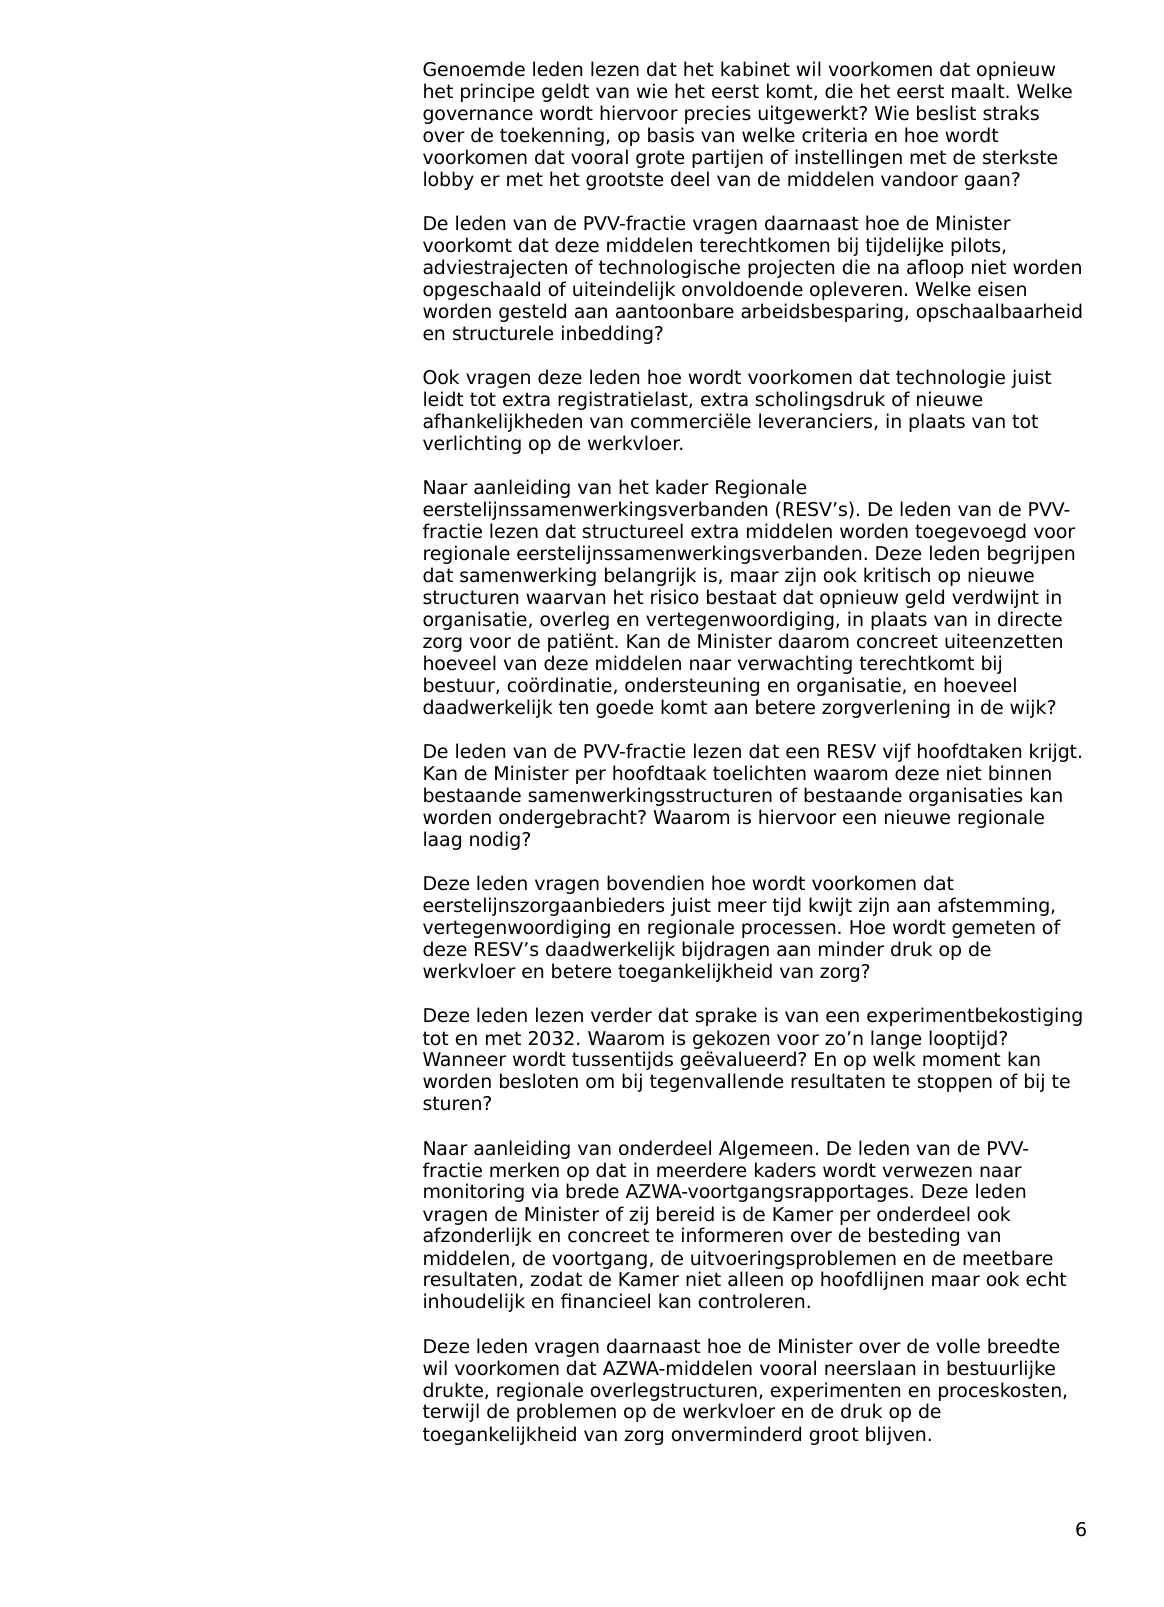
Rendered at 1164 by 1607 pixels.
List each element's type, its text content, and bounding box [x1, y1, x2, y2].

text Naar aanleiding van het kader Regionale eerstelijnssamenwerkingsverbanden (RESV’s). De leden van de PVV-fractie lezen dat structureel extra middelen worden toegevoegd voor regionale eerstelijnssamenwerkingsverbanden. Deze leden begrijpen dat samenwerking belangrijk is, maar zijn ook kritisch op nieuwe structuren waarvan het risico bestaat dat opnieuw geld verdwijnt in organisatie, overleg en vertegenwoordiging, in plaats van in directe zorg voor de patiënt. Kan de Minister daarom concreet uiteenzetten hoeveel van deze middelen naar verwachting terechtkomt bij bestuur, coördinatie, ondersteuning en organisatie, en hoeveel daadwerkelijk ten goede komt aan betere zorgverlening in de wijk? [422, 477, 1087, 719]
text Deze leden vragen bovendien hoe wordt voorkomen dat eerstelijnszorgaanbieders juist meer tijd kwijt zijn aan afstemming, vertegenwoordiging en regionale processen. Hoe wordt gemeten of deze RESV’s daadwerkelijk bijdragen aan minder druk op de werkvloer en betere toegankelijkheid van zorg? [422, 873, 1087, 983]
text Naar aanleiding van onderdeel Algemeen. De leden van de PVV-fractie merken op dat in meerdere kaders wordt verwezen naar monitoring via brede AZWA-voortgangsrapportages. Deze leden vragen de Minister of zij bereid is de Kamer per onderdeel ook afzonderlijk en concreet te informeren over de besteding van middelen, de voortgang, de uitvoeringsproblemen en de meetbare resultaten, zodat de Kamer niet alleen op hoofdlijnen maar ook echt inhoudelijk en financieel kan controleren. [422, 1137, 1087, 1313]
text Genoemde leden lezen dat het kabinet wil voorkomen dat opnieuw het principe geldt van wie het eerst komt, die het eerst maalt. Welke governance wordt hiervoor precies uitgewerkt? Wie beslist straks over de toekenning, op basis van welke criteria en hoe wordt voorkomen dat vooral grote partijen of instellingen met de sterkste lobby er met het grootste deel van de middelen vandoor gaan? [422, 59, 1087, 191]
text De leden van de PVV-fractie vragen daarnaast hoe de Minister voorkomt dat deze middelen terechtkomen bij tijdelijke pilots, adviestrajecten of technologische projecten die na afloop niet worden opgeschaald of uiteindelijk onvoldoende opleveren. Welke eisen worden gesteld aan aantoonbare arbeidsbesparing, opschaalbaarheid en structurele inbedding? [422, 213, 1087, 345]
text Deze leden lezen verder dat sprake is van een experimentbekostiging tot en met 2032. Waarom is gekozen voor zo’n lange looptijd? Wanneer wordt tussentijds geëvalueerd? En op welk moment kan worden besloten om bij tegenvallende resultaten te stoppen of bij te sturen? [422, 1005, 1087, 1115]
text Deze leden vragen daarnaast hoe de Minister over de volle breedte wil voorkomen dat AZWA-middelen vooral neerslaan in bestuurlijke drukte, regionale overlegstructuren, experimenten en proceskosten, terwijl de problemen op de werkvloer en de druk op de toegankelijkheid van zorg onverminderd groot blijven. [422, 1336, 1087, 1445]
text Ook vragen deze leden hoe wordt voorkomen dat technologie juist leidt tot extra registratielast, extra scholingsdruk of nieuwe afhankelijkheden van commerciële leveranciers, in plaats van tot verlichting op de werkvloer. [422, 367, 1087, 455]
text De leden van de PVV-fractie lezen dat een RESV vijf hoofdtaken krijgt. Kan de Minister per hoofdtaak toelichten waarom deze niet binnen bestaande samenwerkingsstructuren of bestaande organisaties kan worden ondergebracht? Waarom is hiervoor een nieuwe regionale laag nodig? [422, 741, 1087, 851]
